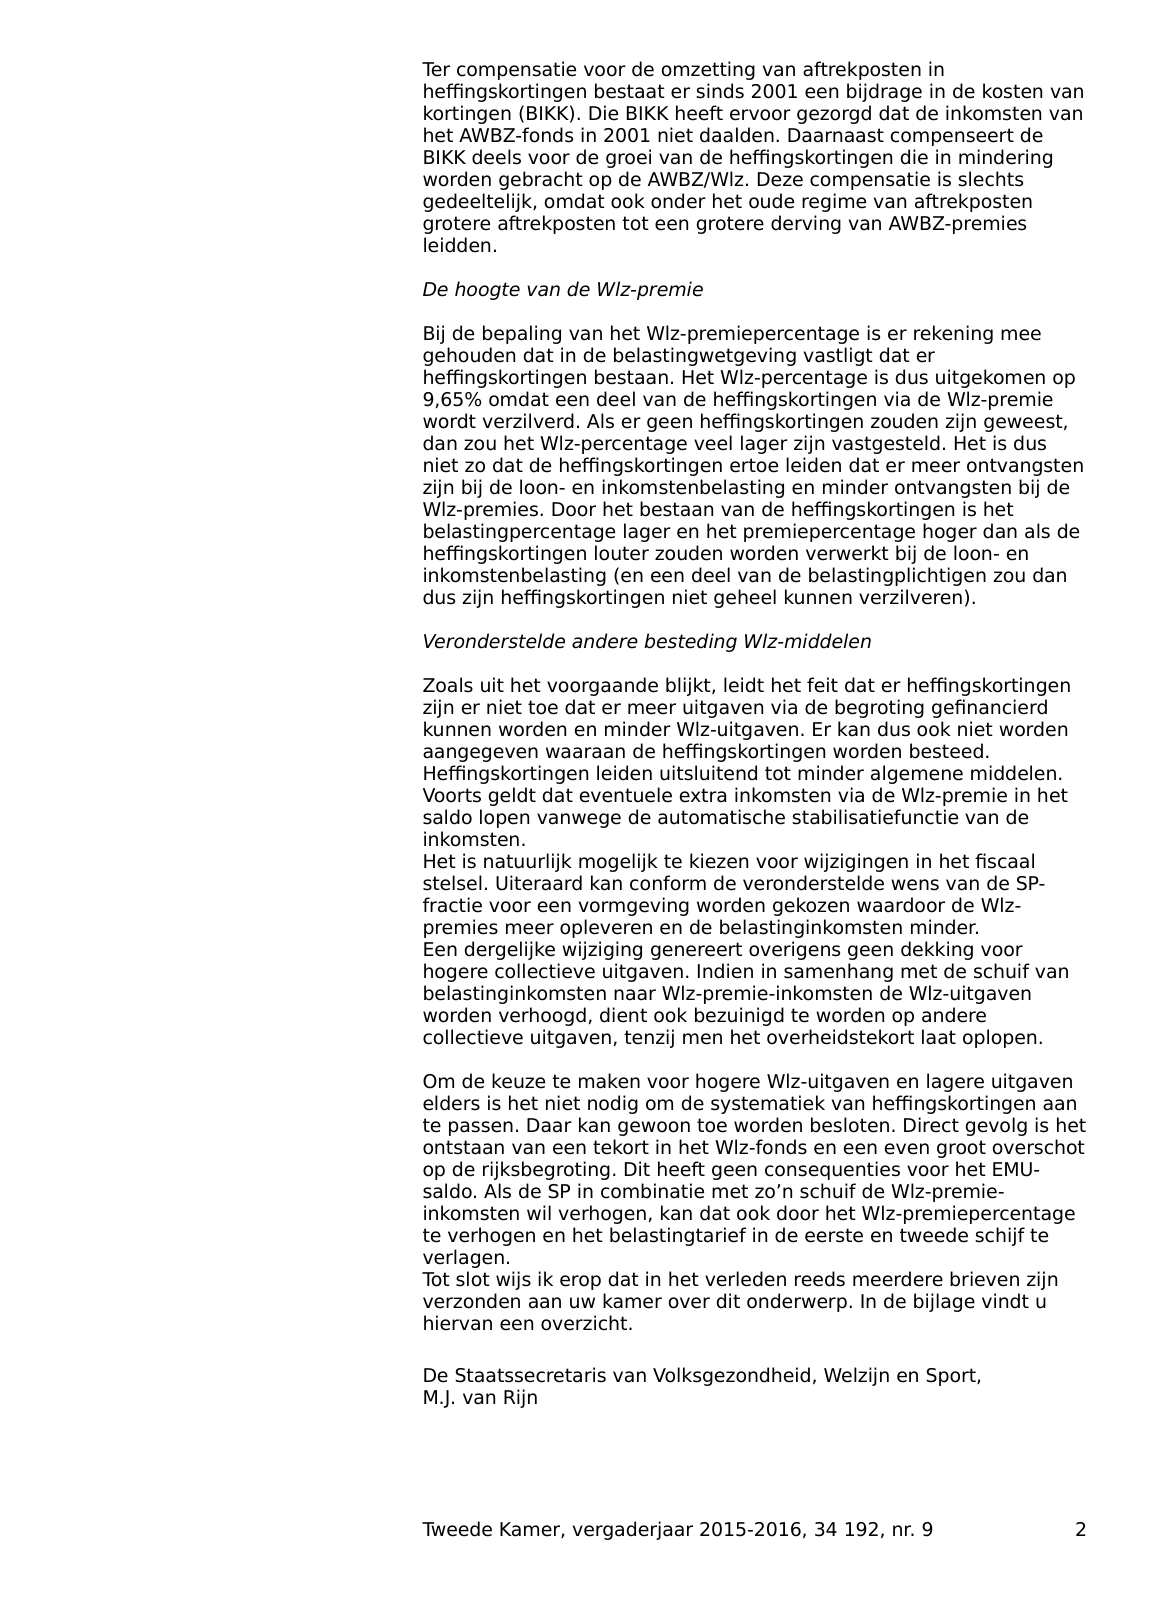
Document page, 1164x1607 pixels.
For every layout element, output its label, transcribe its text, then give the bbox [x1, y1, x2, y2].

text Een dergelijke wijziging genereert overigens geen dekking voor hogere collectieve uitgaven. Indien in samenhang met de schuif van belastinginkomsten naar Wlz-premie-inkomsten de Wlz-uitgaven worden verhoogd, dient ook bezuinigd te worden op andere collectieve uitgaven, tenzij men het overheidstekort laat oplopen. [422, 939, 1087, 1049]
text De Staatssecretaris van Volksgezondheid, Welzijn en Sport, M.J. van Rijn [422, 1365, 1087, 1409]
text Om de keuze te maken voor hogere Wlz-uitgaven en lagere uitgaven elders is het niet nodig om de systematiek van heffingskortingen aan te passen. Daar kan gewoon toe worden besloten. Direct gevolg is het ontstaan van een tekort in het Wlz-fonds en een even groot overschot op de rijksbegroting. Dit heeft geen consequenties voor het EMU-saldo. Als de SP in combinatie met zo’n schuif de Wlz-premie-inkomsten wil verhogen, kan dat ook door het Wlz-premiepercentage te verhogen en het belastingtarief in de eerste en tweede schijf te verlagen. [422, 1071, 1087, 1269]
text Ter compensatie voor de omzetting van aftrekposten in heffingskortingen bestaat er sinds 2001 een bijdrage in de kosten van kortingen (BIKK). Die BIKK heeft ervoor gezorgd dat de inkomsten van het AWBZ-fonds in 2001 niet daalden. Daarnaast compenseert de BIKK deels voor de groei van de heffingskortingen die in mindering worden gebracht op de AWBZ/Wlz. Deze compensatie is slechts gedeeltelijk, omdat ook onder het oude regime van aftrekposten grotere aftrekposten tot een grotere derving van AWBZ-premies leidden. [422, 59, 1087, 257]
text Bij de bepaling van het Wlz-premiepercentage is er rekening mee gehouden dat in de belastingwetgeving vastligt dat er heffingskortingen bestaan. Het Wlz-percentage is dus uitgekomen op 9,65% omdat een deel van de heffingskortingen via de Wlz-premie wordt verzilverd. Als er geen heffingskortingen zouden zijn geweest, dan zou het Wlz-percentage veel lager zijn vastgesteld. Het is dus niet zo dat de heffingskortingen ertoe leiden dat er meer ontvangsten zijn bij de loon- en inkomstenbelasting en minder ontvangsten bij de Wlz-premies. Door het bestaan van de heffingskortingen is het belastingpercentage lager en het premiepercentage hoger dan als de heffingskortingen louter zouden worden verwerkt bij de loon- en inkomstenbelasting (en een deel van de belastingplichtigen zou dan dus zijn heffingskortingen niet geheel kunnen verzilveren). [422, 323, 1087, 609]
subtitle Veronderstelde andere besteding Wlz-middelen [422, 631, 1087, 653]
subtitle De hoogte van de Wlz-premie [422, 279, 1087, 301]
text Zoals uit het voorgaande blijkt, leidt het feit dat er heffingskortingen zijn er niet toe dat er meer uitgaven via de begroting gefinancierd kunnen worden en minder Wlz-uitgaven. Er kan dus ook niet worden aangegeven waaraan de heffingskortingen worden besteed. Heffingskortingen leiden uitsluitend tot minder algemene middelen. Voorts geldt dat eventuele extra inkomsten via de Wlz-premie in het saldo lopen vanwege de automatische stabilisatiefunctie van de inkomsten. [422, 675, 1087, 851]
text Tot slot wijs ik erop dat in het verleden reeds meerdere brieven zijn verzonden aan uw kamer over dit onderwerp. In de bijlage vindt u hiervan een overzicht. [422, 1269, 1087, 1335]
text Het is natuurlijk mogelijk te kiezen voor wijzigingen in het fiscaal stelsel. Uiteraard kan conform de veronderstelde wens van de SP-fractie voor een vormgeving worden gekozen waardoor de Wlz-premies meer opleveren en de belastinginkomsten minder. [422, 851, 1087, 939]
